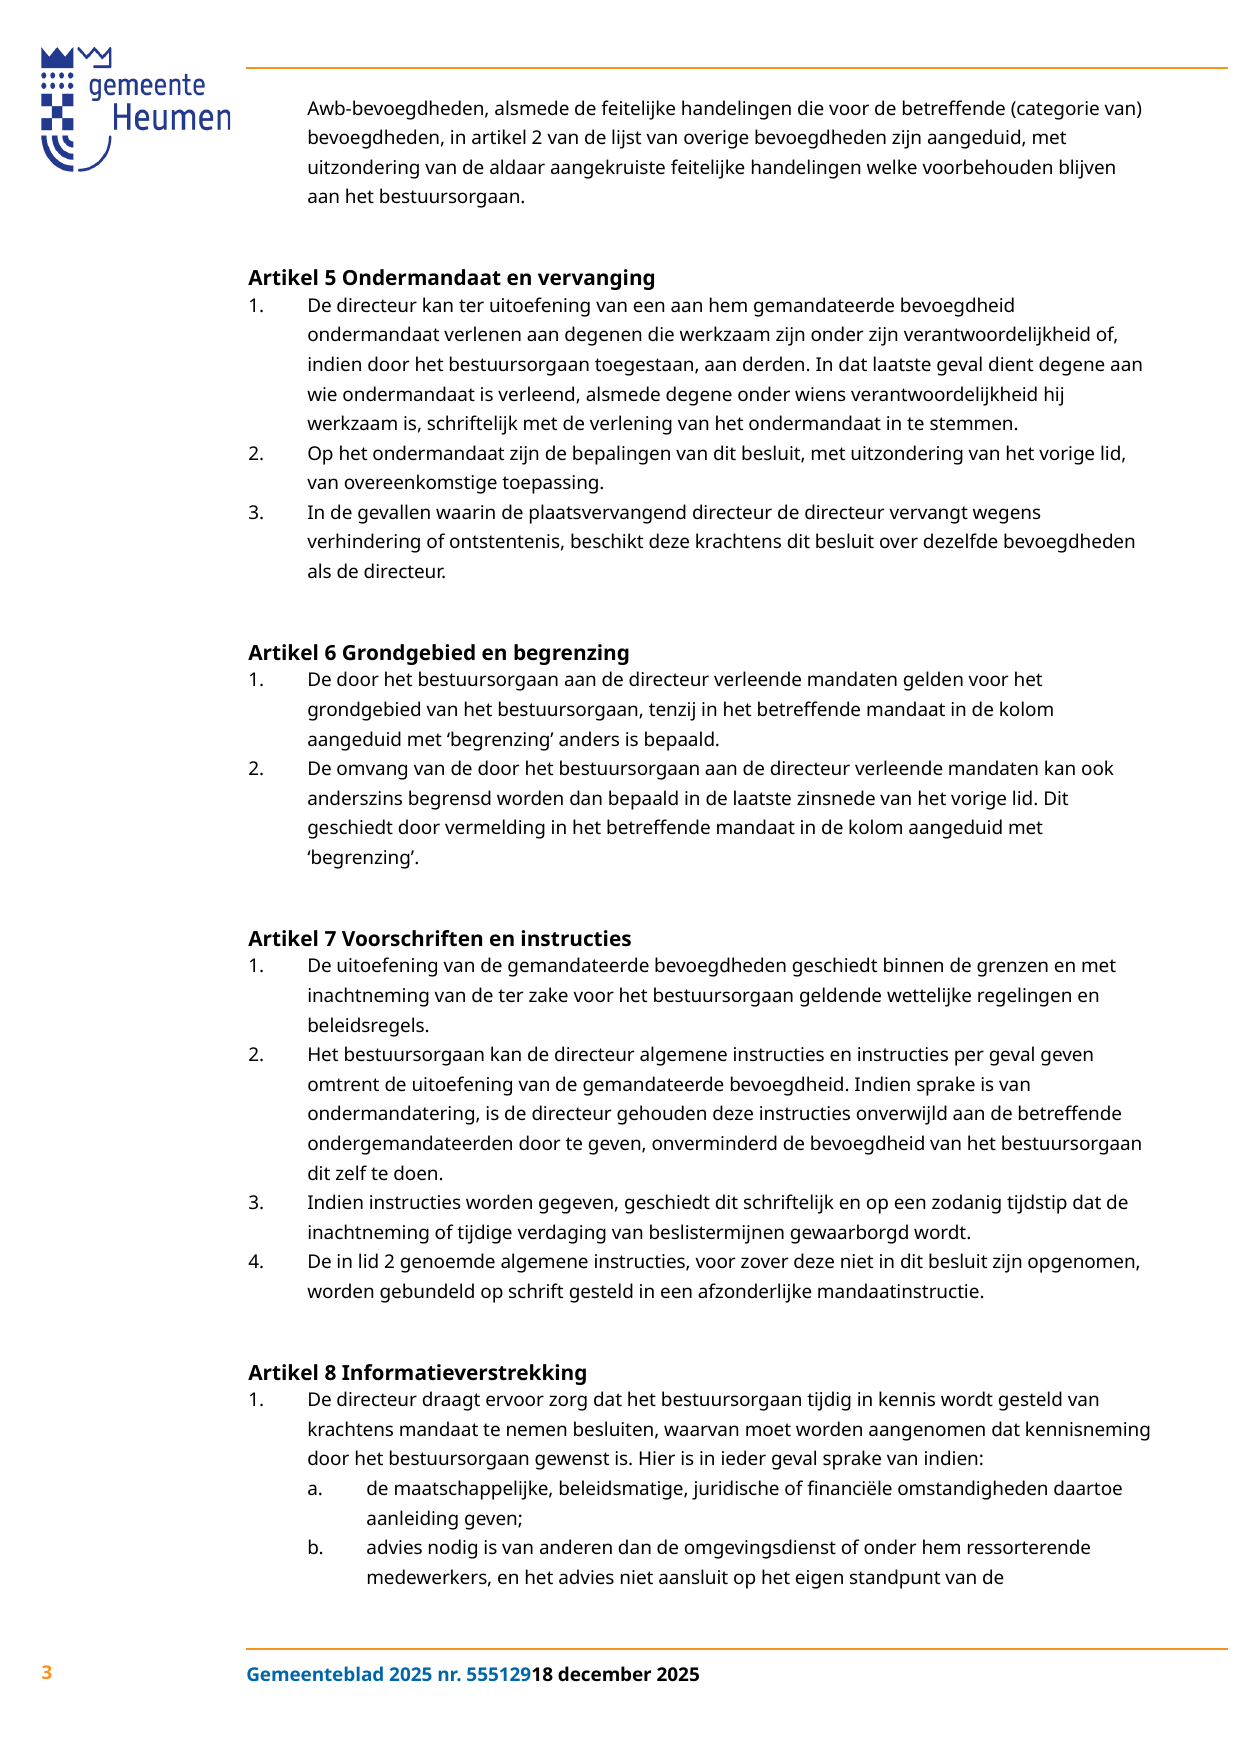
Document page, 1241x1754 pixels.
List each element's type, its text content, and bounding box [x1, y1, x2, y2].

list de maatschappelijke, beleidsmatige, juridische of financiële omstandigheden daartoe aanleiding geven; [307, 1475, 1152, 1531]
list Op het ondermandaat zijn de bepalingen van dit besluit, met uitzondering van het vorige lid, van overeenkomstige toepassing. [248, 440, 1152, 495]
list De in lid 2 genoemde algemene instructies, voor zover deze niet in dit besluit zijn opgenomen, worden gebundeld op schrift gesteld in een afzonderlijke mandaatinstructie. [248, 1248, 1152, 1304]
list De directeur kan ter uitoefening van een aan hem gemandateerde bevoegdheid ondermandaat verlenen aan degenen die werkzaam zijn onder zijn verantwoordelijkheid of, indien door het bestuursorgaan toegestaan, aan derden. In dat laatste geval dient degene aan wie ondermandaat is verleend, alsmede degene onder wiens verantwoordelijkheid hij werkzaam is, schriftelijk met de verlening van het ondermandaat in te stemmen. [248, 292, 1152, 436]
text Artikel 7 Voorschriften en instructies [248, 924, 1152, 953]
list advies nodig is van anderen dan de omgevingsdienst of onder hem ressorterende medewerkers, en het advies niet aansluit op het eigen standpunt van de [307, 1534, 1152, 1590]
list In de gevallen waarin de plaatsvervangend directeur de directeur vervangt wegens verhindering of ontstentenis, beschikt deze krachtens dit besluit over dezelfde bevoegdheden als de directeur. [248, 499, 1152, 584]
list De directeur draagt ervoor zorg dat het bestuursorgaan tijdig in kennis wordt gesteld van krachtens mandaat te nemen besluiten, waarvan moet worden aangenomen dat kennisneming door het bestuursorgaan gewenst is. Hier is in ieder geval sprake van indien: [248, 1386, 1152, 1471]
list De omvang van de door het bestuursorgaan aan de directeur verleende mandaten kan ook anderszins begrensd worden dan bepaald in de laatste zinsnede van het vorige lid. Dit geschiedt door vermelding in het betreffende mandaat in de kolom aangeduid met ‘begrenzing’. [248, 755, 1152, 870]
list Awb-bevoegdheden, alsmede de feitelijke handelingen die voor de betreffende (categorie van) bevoegdheden, in artikel 2 van de lijst van overige bevoegdheden zijn aangeduid, met uitzondering van de aldaar aangekruiste feitelijke handelingen welke voorbehouden blijven aan het bestuursorgaan. [248, 95, 1152, 209]
text Artikel 8 Informatieverstrekking [248, 1358, 1152, 1386]
text Artikel 6 Grondgebied en begrenzing [248, 638, 1152, 667]
list De uitoefening van de gemandateerde bevoegdheden geschiedt binnen de grenzen en met inachtneming van de ter zake voor het bestuursorgaan geldende wettelijke regelingen en beleidsregels. [248, 953, 1152, 1037]
text Artikel 5 Ondermandaat en vervanging [248, 263, 1152, 292]
list De door het bestuursorgaan aan de directeur verleende mandaten gelden voor het grondgebied van het bestuursorgaan, tenzij in het betreffende mandaat in de kolom aangeduid met ‘begrenzing’ anders is bepaald. [248, 667, 1152, 752]
list Indien instructies worden gegeven, geschiedt dit schriftelijk en op een zodanig tijdstip dat de inachtneming of tijdige verdaging van beslistermijnen gewaarborgd wordt. [248, 1189, 1152, 1244]
picture [41, 47, 231, 172]
list Het bestuursorgaan kan de directeur algemene instructies en instructies per geval geven omtrent de uitoefening van de gemandateerde bevoegdheid. Indien sprake is van ondermandatering, is de directeur gehouden deze instructies onverwijld aan de betreffende ondergemandateerden door te geven, onverminderd de bevoegdheid van het bestuursorgaan dit zelf te doen. [248, 1041, 1152, 1185]
